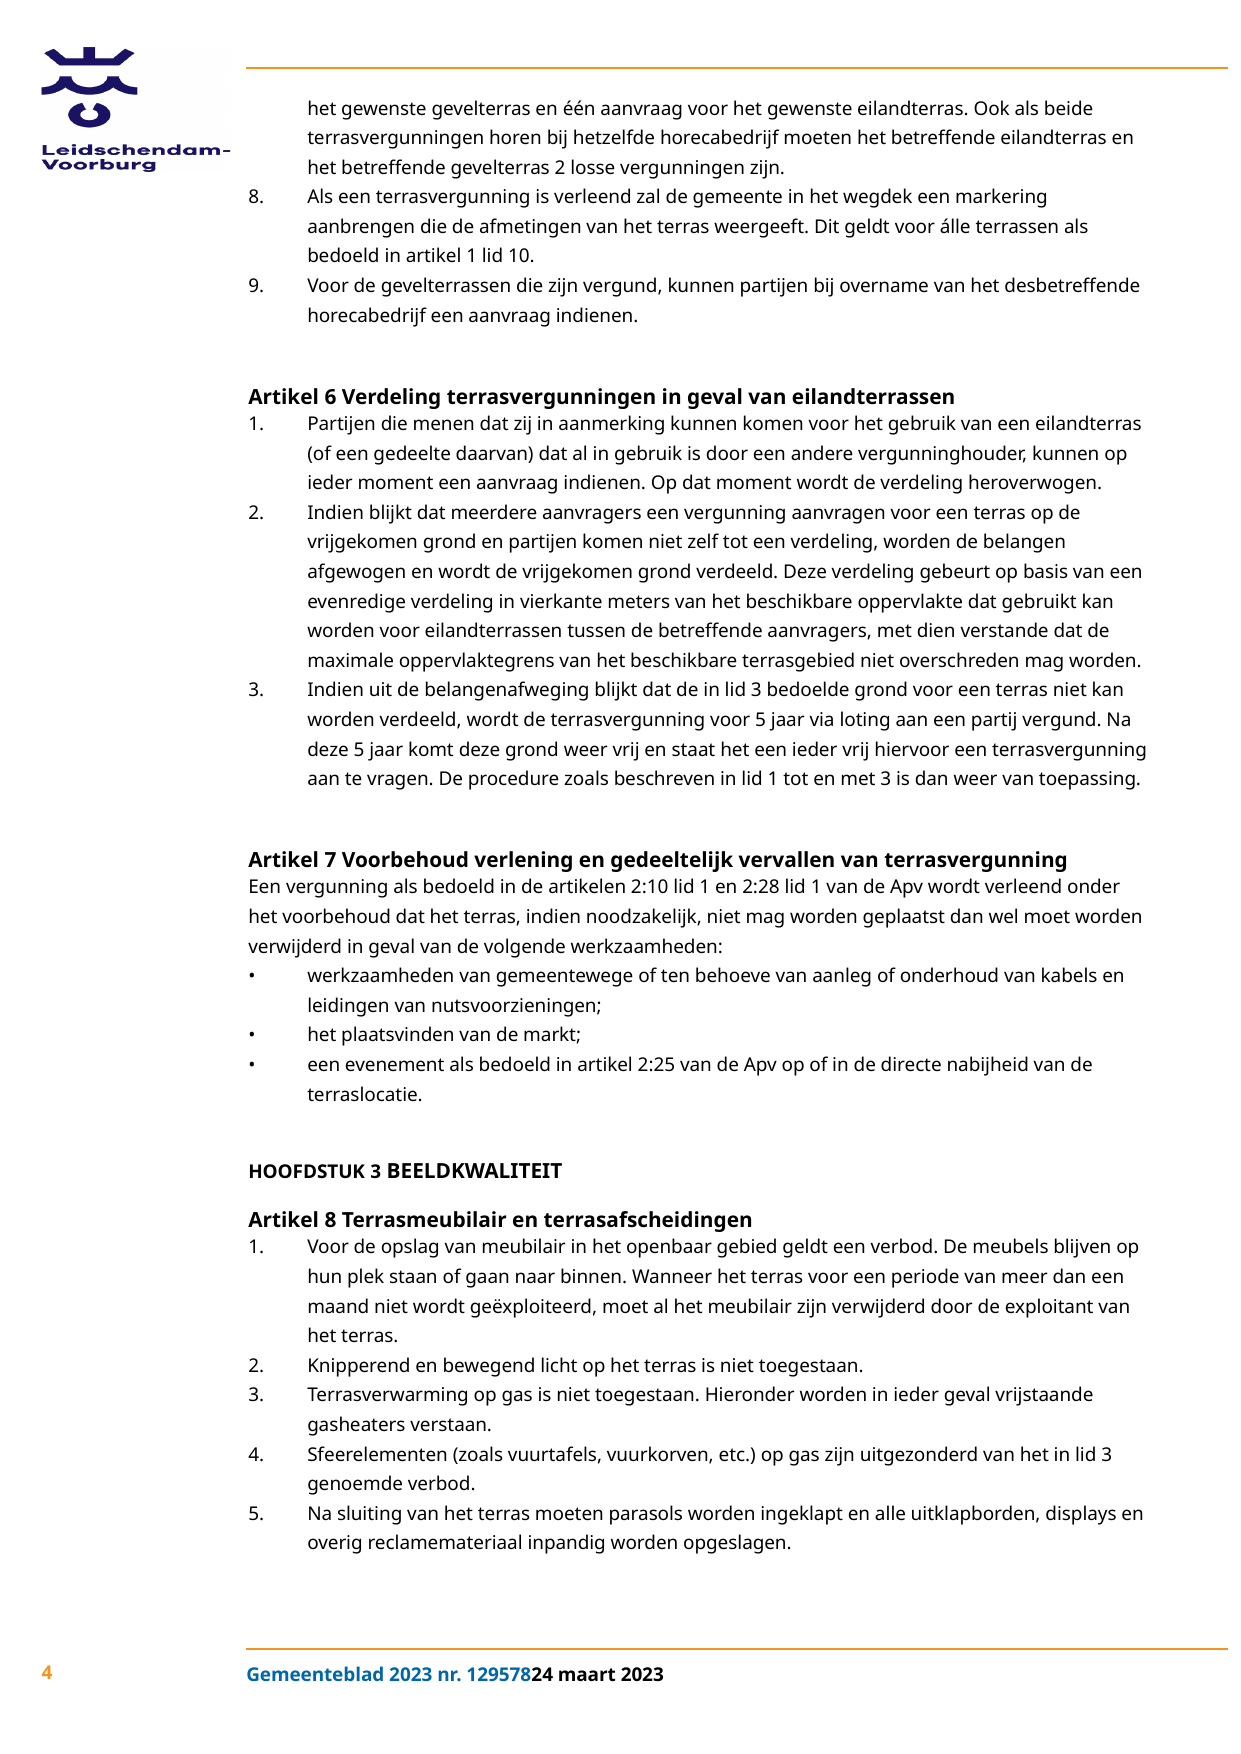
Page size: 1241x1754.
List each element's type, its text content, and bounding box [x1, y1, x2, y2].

list Sfeerelementen (zoals vuurtafels, vuurkorven, etc.) op gas zijn uitgezonderd van het in lid 3 genoemde verbod. [248, 1441, 1152, 1496]
text Artikel 6 Verdeling terrasvergunningen in geval van eilandterrassen [248, 382, 1152, 410]
list Voor de gevelterrassen die zijn vergund, kunnen partijen bij overname van het desbetreffende horecabedrijf een aanvraag indienen. [248, 272, 1152, 328]
list het plaatsvinden van de markt; [248, 1022, 1152, 1047]
list Als een terrasvergunning is verleend zal de gemeente in het wegdek een markering aanbrengen die de afmetingen van het terras weergeeft. Dit geldt voor álle terrassen als bedoeld in artikel 1 lid 10. [248, 183, 1152, 268]
list Na sluiting van het terras moeten parasols worden ingeklapt en alle uitklapborden, displays en overig reclamemateriaal inpandig worden opgeslagen. [248, 1500, 1152, 1555]
list Terrasverwarming op gas is niet toegestaan. Hieronder worden in ieder geval vrijstaande gasheaters verstaan. [248, 1382, 1152, 1437]
list Voor de opslag van meubilair in het openbaar gebied geldt een verbod. De meubels blijven op hun plek staan of gaan naar binnen. Wanneer het terras voor een periode van meer dan een maand niet wordt geëxploiteerd, moet al het meubilair zijn verwijderd door de exploitant van het terras. [248, 1234, 1152, 1348]
text HOOFDSTUK 3 BEELDKWALITEIT [248, 1156, 1152, 1184]
text Een vergunning als bedoeld in de artikelen 2:10 lid 1 en 2:28 lid 1 van de Apv wordt verleend onder het voorbehoud dat het terras, indien noodzakelijk, niet mag worden geplaatst dan wel moet worden verwijderd in geval van de volgende werkzaamheden: [248, 874, 1152, 959]
list een evenement als bedoeld in artikel 2:25 van de Apv op of in de directe nabijheid van de terraslocatie. [248, 1051, 1152, 1107]
text Artikel 8 Terrasmeubilair en terrasafscheidingen [248, 1205, 1152, 1234]
list werkzaamheden van gemeentewege of ten behoeve van aanleg of onderhoud van kabels en leidingen van nutsvoorzieningen; [248, 962, 1152, 1018]
list Knipperend en bewegend licht op het terras is niet toegestaan. [248, 1352, 1152, 1378]
picture [41, 47, 231, 172]
text Artikel 7 Voorbehoud verlening en gedeeltelijk vervallen van terrasvergunning [248, 845, 1152, 874]
list het gewenste gevelterras en één aanvraag voor het gewenste eilandterras. Ook als beide terrasvergunningen horen bij hetzelfde horecabedrijf moeten het betreffende eilandterras en het betreffende gevelterras 2 losse vergunningen zijn. [248, 95, 1152, 180]
list Indien uit de belangenafweging blijkt dat de in lid 3 bedoelde grond voor een terras niet kan worden verdeeld, wordt de terrasvergunning voor 5 jaar via loting aan een partij vergund. Na deze 5 jaar komt deze grond weer vrij en staat het een ieder vrij hiervoor een terrasvergunning aan te vragen. De procedure zoals beschreven in lid 1 tot en met 3 is dan weer van toepassing. [248, 677, 1152, 791]
list Indien blijkt dat meerdere aanvragers een vergunning aanvragen voor een terras op de vrijgekomen grond en partijen komen niet zelf tot een verdeling, worden de belangen afgewogen en wordt de vrijgekomen grond verdeeld. Deze verdeling gebeurt op basis van een evenredige verdeling in vierkante meters van het beschikbare oppervlakte dat gebruikt kan worden voor eilandterrassen tussen de betreffende aanvragers, met dien verstande dat de maximale oppervlaktegrens van het beschikbare terrasgebied niet overschreden mag worden. [248, 499, 1152, 673]
list Partijen die menen dat zij in aanmerking kunnen komen voor het gebruik van een eilandterras (of een gedeelte daarvan) dat al in gebruik is door een andere vergunninghouder, kunnen op ieder moment een aanvraag indienen. Op dat moment wordt de verdeling heroverwogen. [248, 410, 1152, 495]
